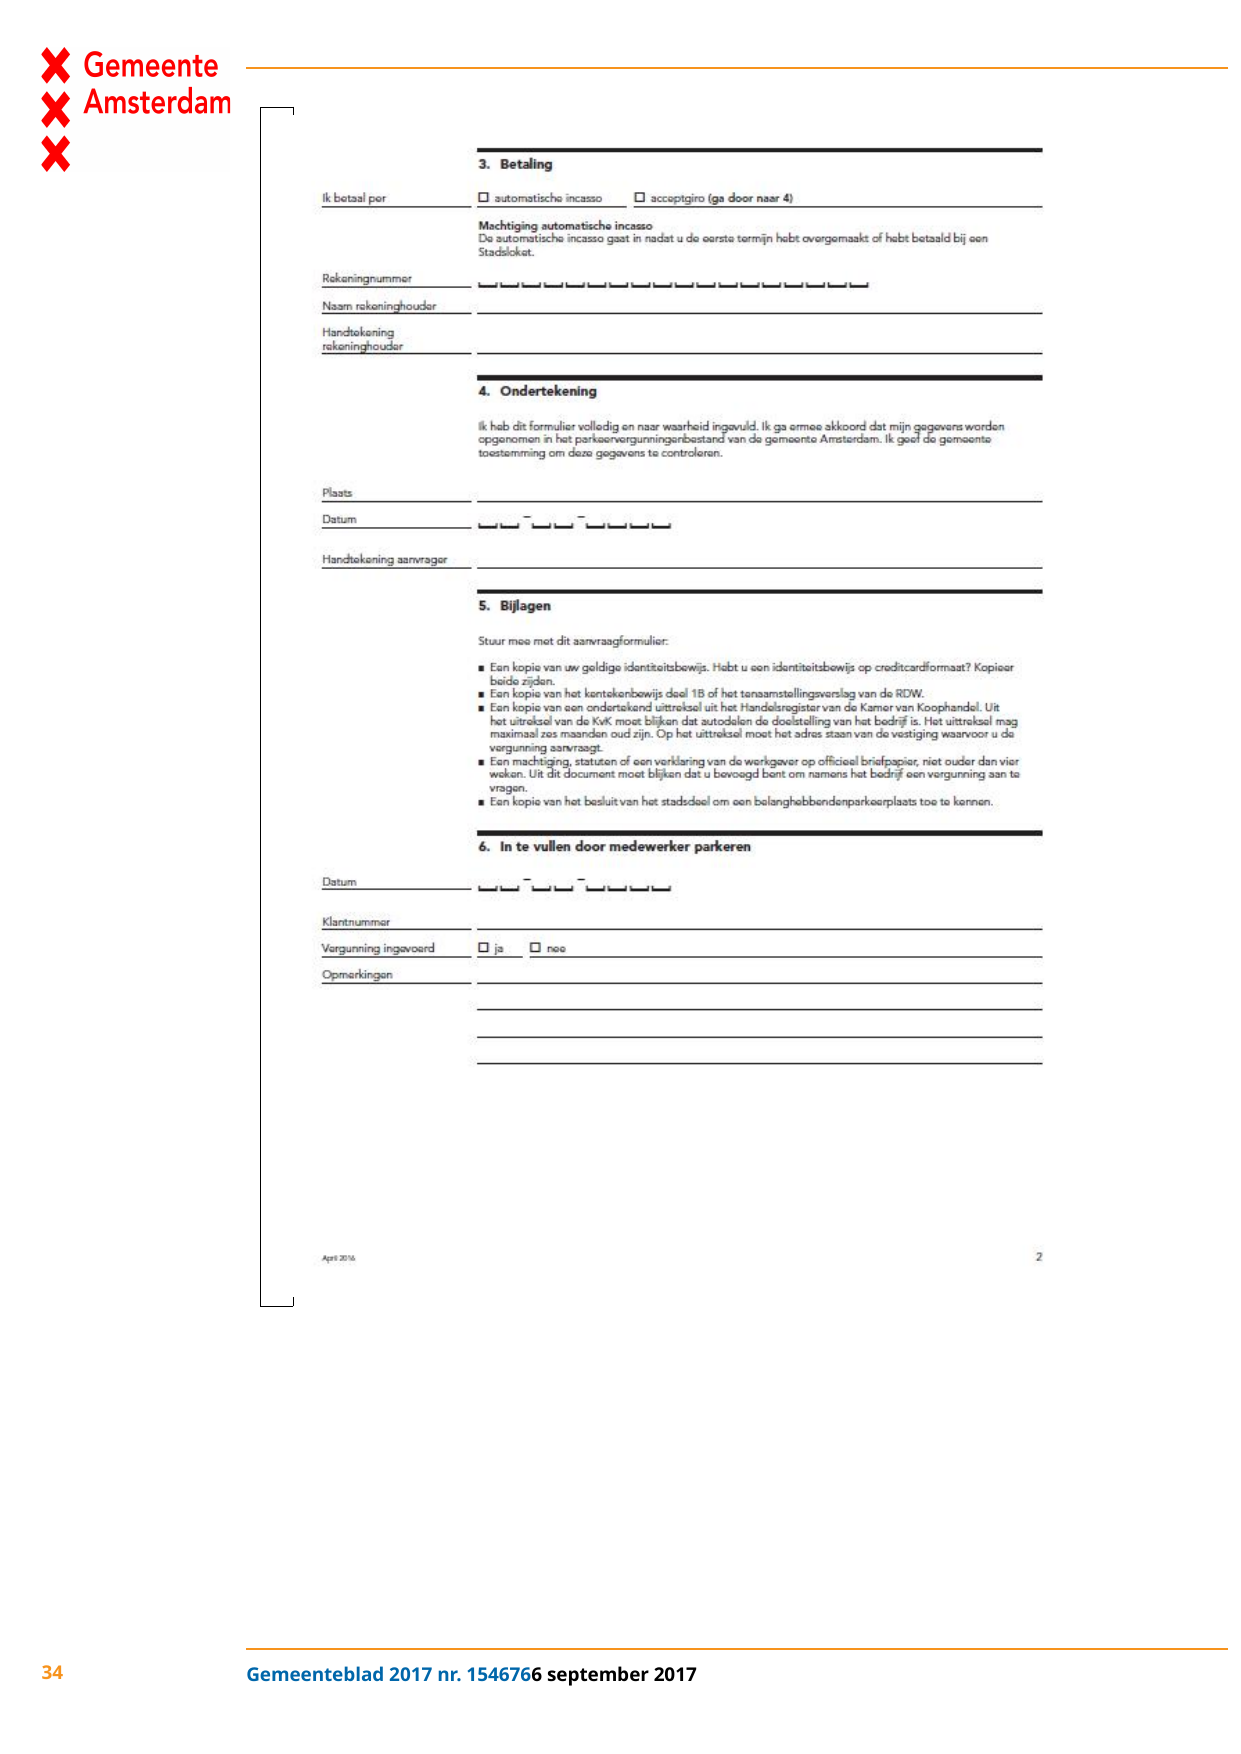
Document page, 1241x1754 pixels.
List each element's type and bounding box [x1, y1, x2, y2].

picture [41, 47, 231, 172]
picture [268, 115, 1101, 1297]
